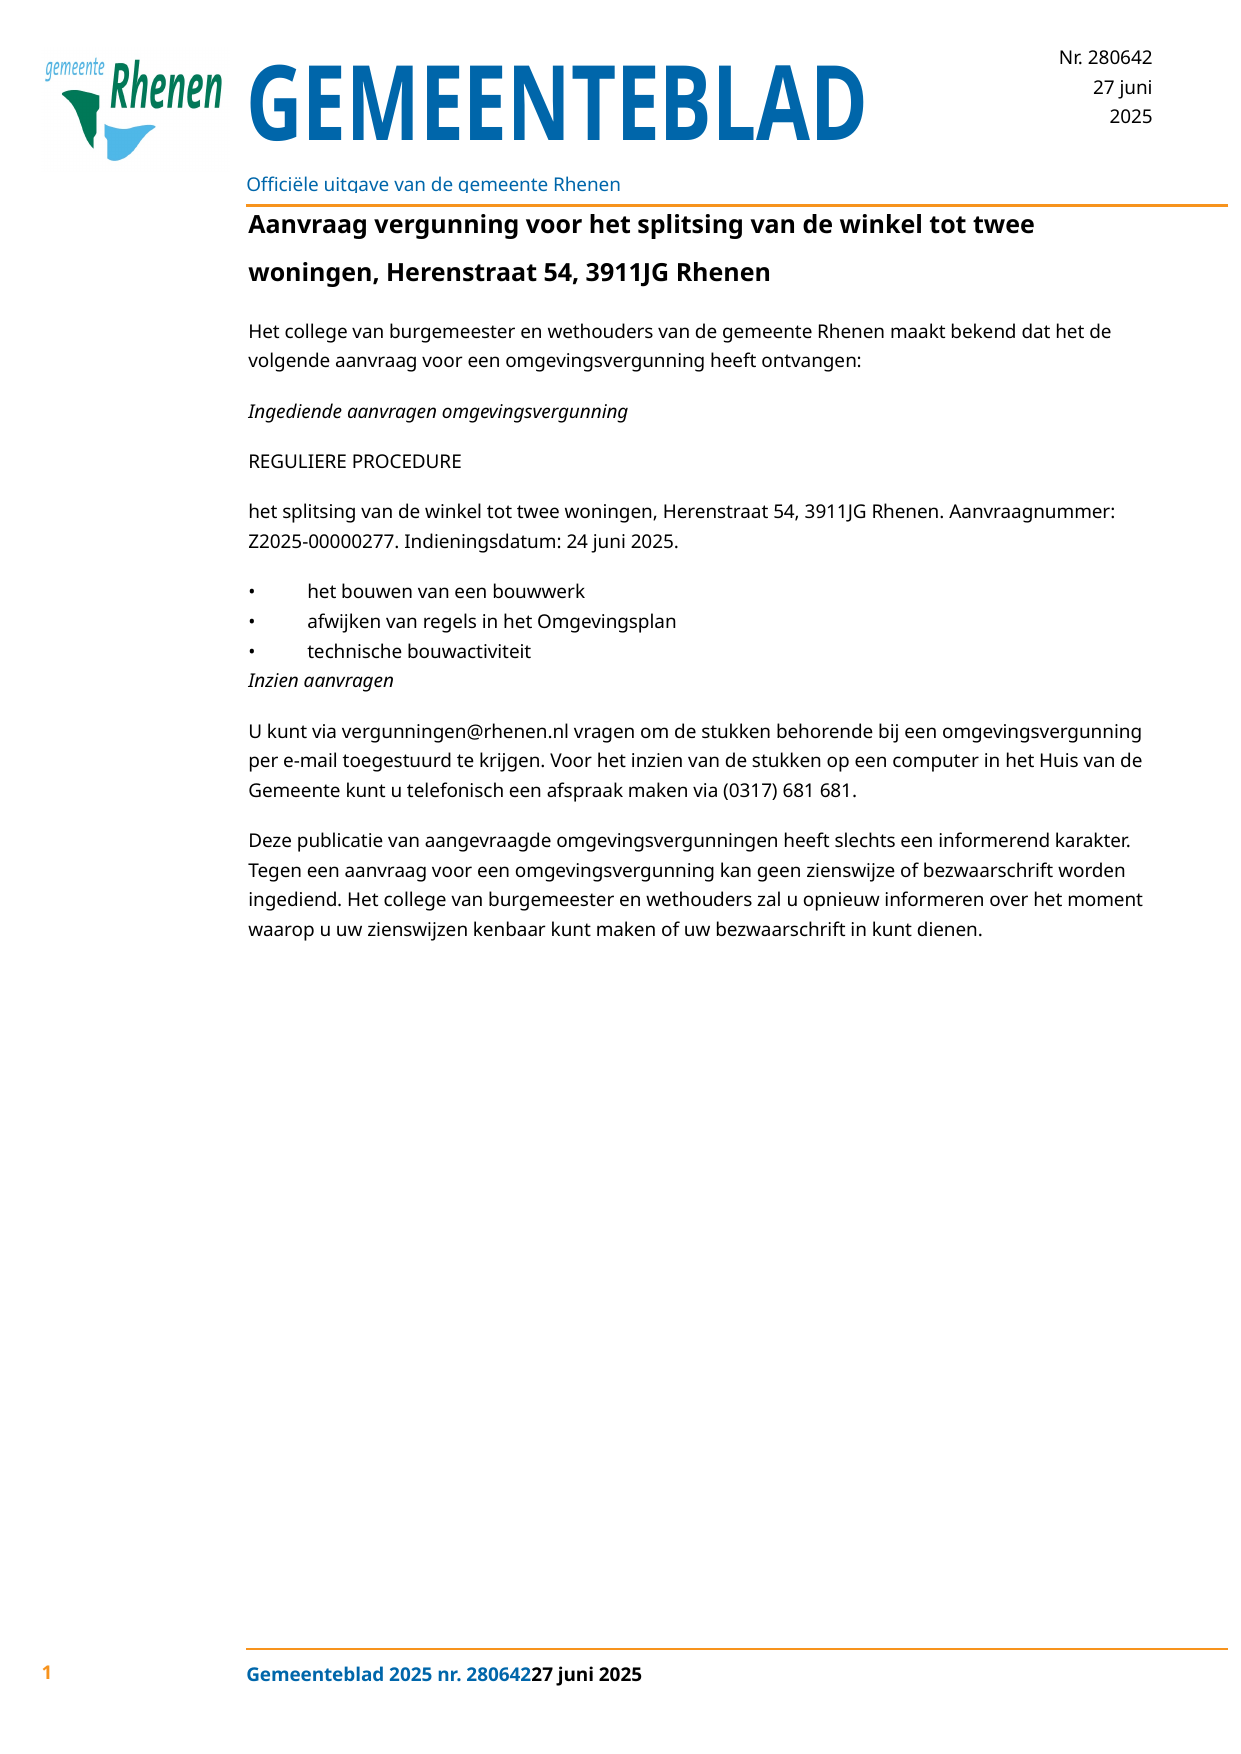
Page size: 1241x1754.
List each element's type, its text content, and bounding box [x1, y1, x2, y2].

text Het college van burgemeester en wethouders van de gemeente Rhenen maakt bekend dat het de volgende aanvraag voor een omgevingsvergunning heeft ontvangen: [248, 318, 1152, 373]
text Deze publicatie van aangevraagde omgevingsvergunningen heeft slechts een informerend karakter. Tegen een aanvraag voor een omgevingsvergunning kan geen zienswijze of bezwaarschrift worden ingediend. Het college van burgemeester en wethouders zal u opnieuw informeren over het moment waarop u uw zienswijzen kenbaar kunt maken of uw bezwaarschrift in kunt dienen. [248, 827, 1152, 942]
text U kunt via vergunningen@rhenen.nl vragen om de stukken behorende bij een omgevingsvergunning per e-mail toegestuurd te krijgen. Voor het inzien van de stukken op een computer in het Huis van de Gemeente kunt u telefonisch een afspraak maken via (0317) 681 681. [248, 718, 1152, 803]
text het splitsing van de winkel tot twee woningen, Herenstraat 54, 3911JG Rhenen. Aanvraagnummer: Z2025-00000277. Indieningsdatum: 24 juni 2025. [248, 499, 1152, 554]
picture [41, 47, 231, 172]
list technische bouwactiviteit [248, 638, 1152, 664]
text Inzien aanvragen [248, 667, 1152, 693]
text Aanvraag vergunning voor het splitsing van de winkel tot twee woningen, Herenstraat 54, 3911JG Rhenen [248, 207, 1152, 288]
list afwijken van regels in het Omgevingsplan [248, 608, 1152, 634]
text Ingediende aanvragen omgevingsvergunning [248, 398, 1152, 424]
list het bouwen van een bouwwerk [248, 579, 1152, 604]
text REGULIERE PROCEDURE [248, 448, 1152, 474]
